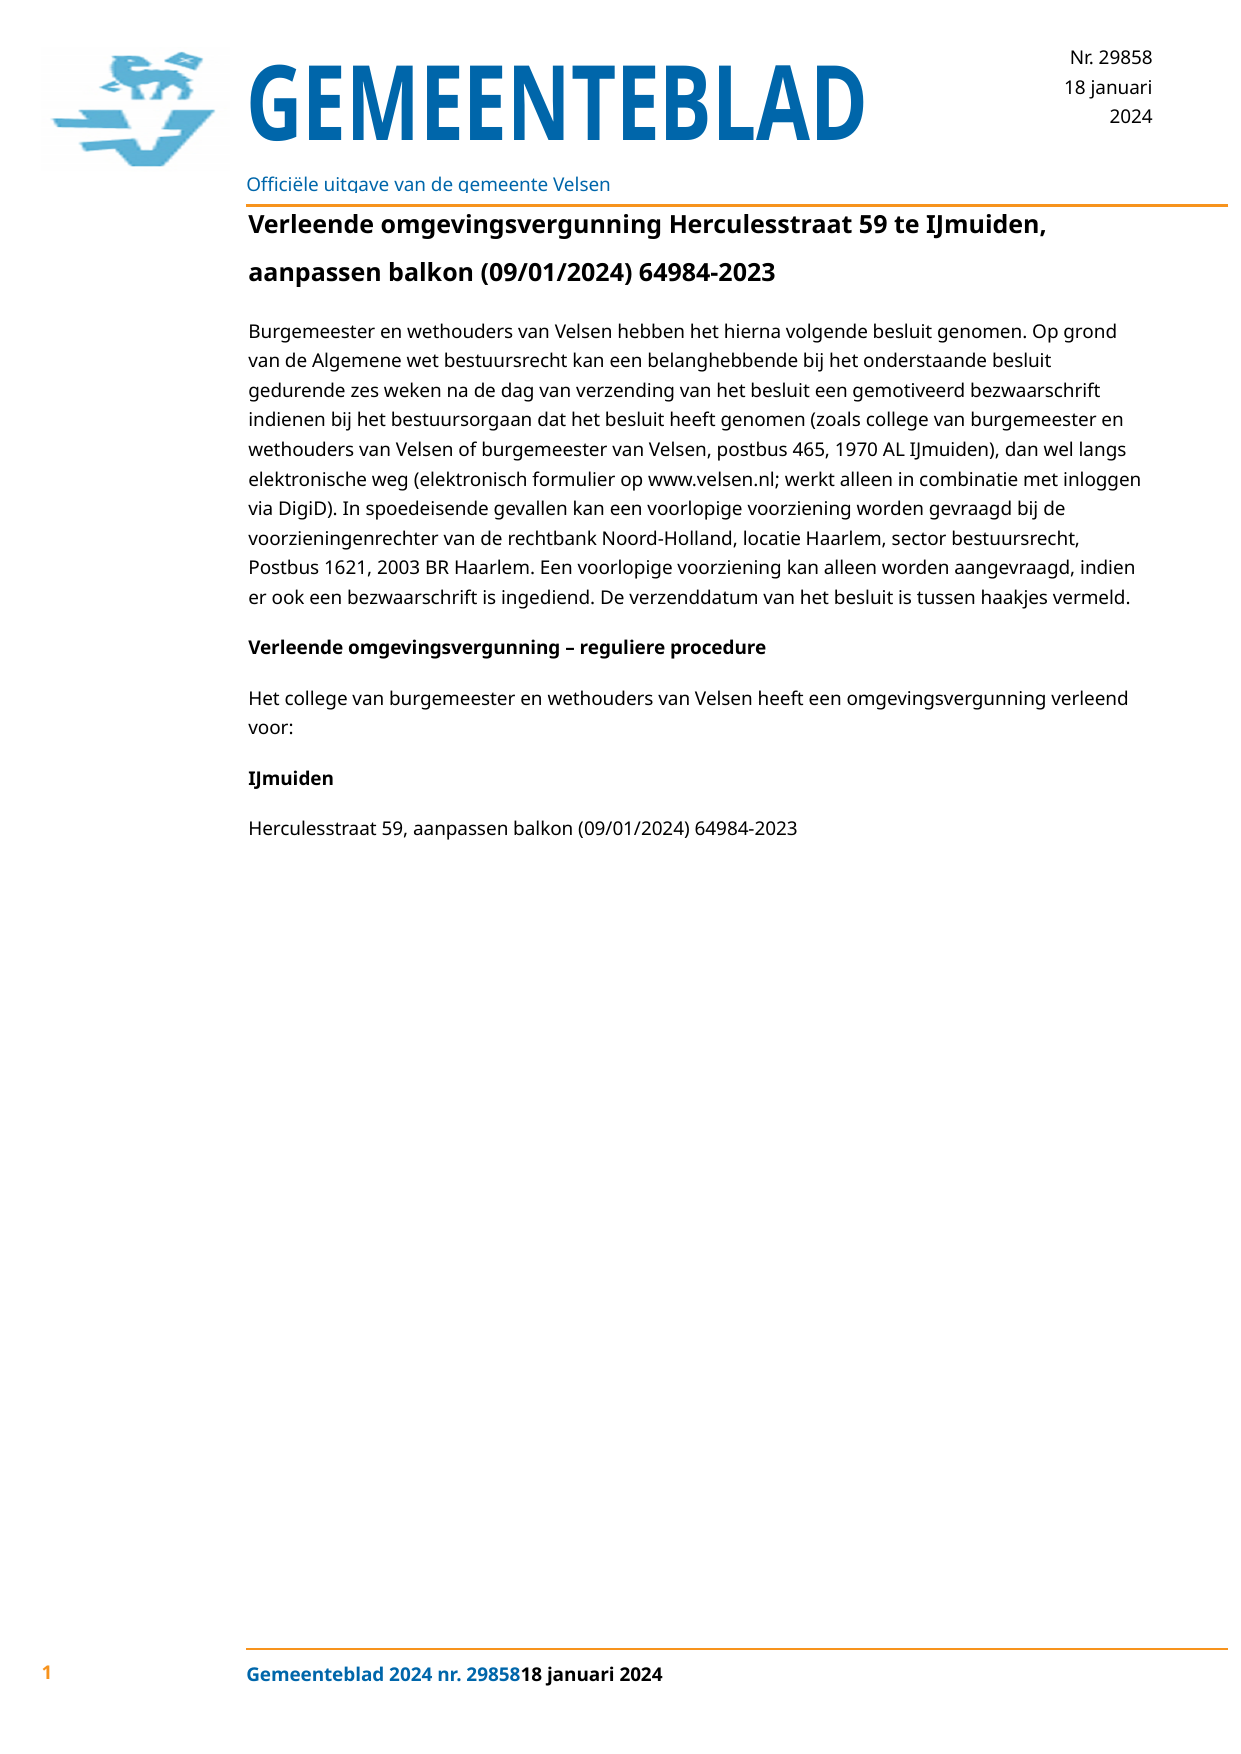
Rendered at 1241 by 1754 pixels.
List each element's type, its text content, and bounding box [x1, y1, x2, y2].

picture [41, 47, 231, 172]
text Herculesstraat 59, aanpassen balkon (09/01/2024) 64984-2023 [248, 815, 1152, 841]
text Verleende omgevingsvergunning – reguliere procedure [248, 634, 1152, 660]
text Het college van burgemeester en wethouders van Velsen heeft een omgevingsvergunning verleend voor: [248, 685, 1152, 740]
text Burgemeester en wethouders van Velsen hebben het hierna volgende besluit genomen. Op grond van de Algemene wet bestuursrecht kan een belanghebbende bij het onderstaande besluit gedurende zes weken na de dag van verzending van het besluit een gemotiveerd bezwaarschrift indienen bij het bestuursorgaan dat het besluit heeft genomen (zoals college van burgemeester en wethouders van Velsen of burgemeester van Velsen, postbus 465, 1970 AL IJmuiden), dan wel langs elektronische weg (elektronisch formulier op www.velsen.nl; werkt alleen in combinatie met inloggen via DigiD). In spoedeisende gevallen kan een voorlopige voorziening worden gevraagd bij de voorzieningenrechter van de rechtbank Noord-Holland, locatie Haarlem, sector bestuursrecht, Postbus 1621, 2003 BR Haarlem. Een voorlopige voorziening kan alleen worden aangevraagd, indien er ook een bezwaarschrift is ingediend. De verzenddatum van het besluit is tussen haakjes vermeld. [248, 318, 1152, 610]
text IJmuiden [248, 765, 1152, 791]
text Verleende omgevingsvergunning Herculesstraat 59 te IJmuiden, aanpassen balkon (09/01/2024) 64984-2023 [248, 207, 1152, 288]
